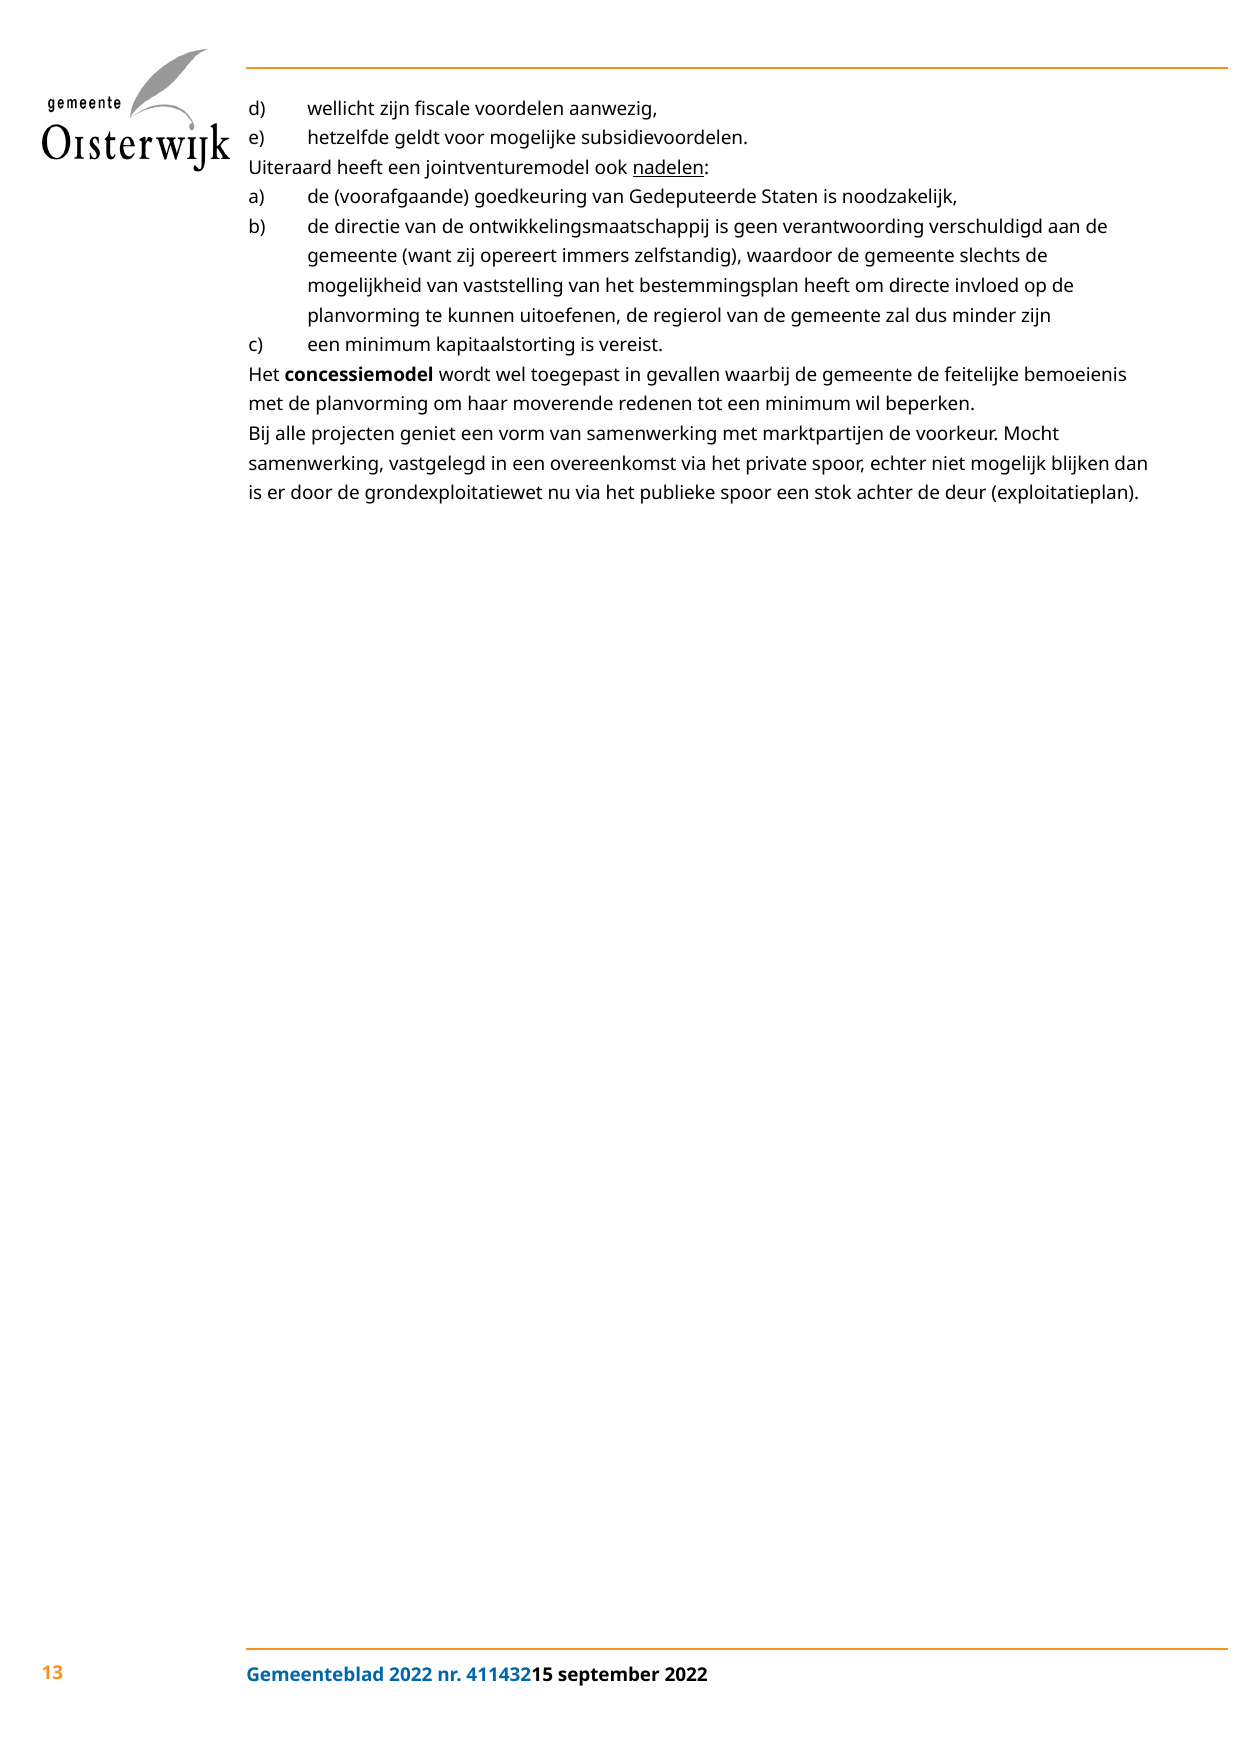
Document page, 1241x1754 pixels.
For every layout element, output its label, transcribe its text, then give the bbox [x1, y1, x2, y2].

list de directie van de ontwikkelingsmaatschappij is geen verantwoording verschuldigd aan de gemeente (want zij opereert immers zelfstandig), waardoor de gemeente slechts de mogelijkheid van vaststelling van het bestemmingsplan heeft om directe invloed op de planvorming te kunnen uitoefenen, de regierol van de gemeente zal dus minder zijn [248, 213, 1152, 328]
list de (voorafgaande) goedkeuring van Gedeputeerde Staten is noodzakelijk, [248, 183, 1152, 209]
text Het concessiemodel wordt wel toegepast in gevallen waarbij de gemeente de feitelijke bemoeienis met de planvorming om haar moverende redenen tot een minimum wil beperken. [248, 361, 1152, 416]
picture [41, 47, 231, 172]
list wellicht zijn fiscale voordelen aanwezig, [248, 95, 1152, 121]
list een minimum kapitaalstorting is vereist. [248, 331, 1152, 357]
text Uiteraard heeft een jointventuremodel ook nadelen: [248, 154, 1152, 180]
list hetzelfde geldt voor mogelijke subsidievoordelen. [248, 124, 1152, 150]
text Bij alle projecten geniet een vorm van samenwerking met marktpartijen de voorkeur. Mocht samenwerking, vastgelegd in een overeenkomst via het private spoor, echter niet mogelijk blijken dan is er door de grondexploitatiewet nu via het publieke spoor een stok achter de deur (exploitatieplan). [248, 420, 1152, 505]
